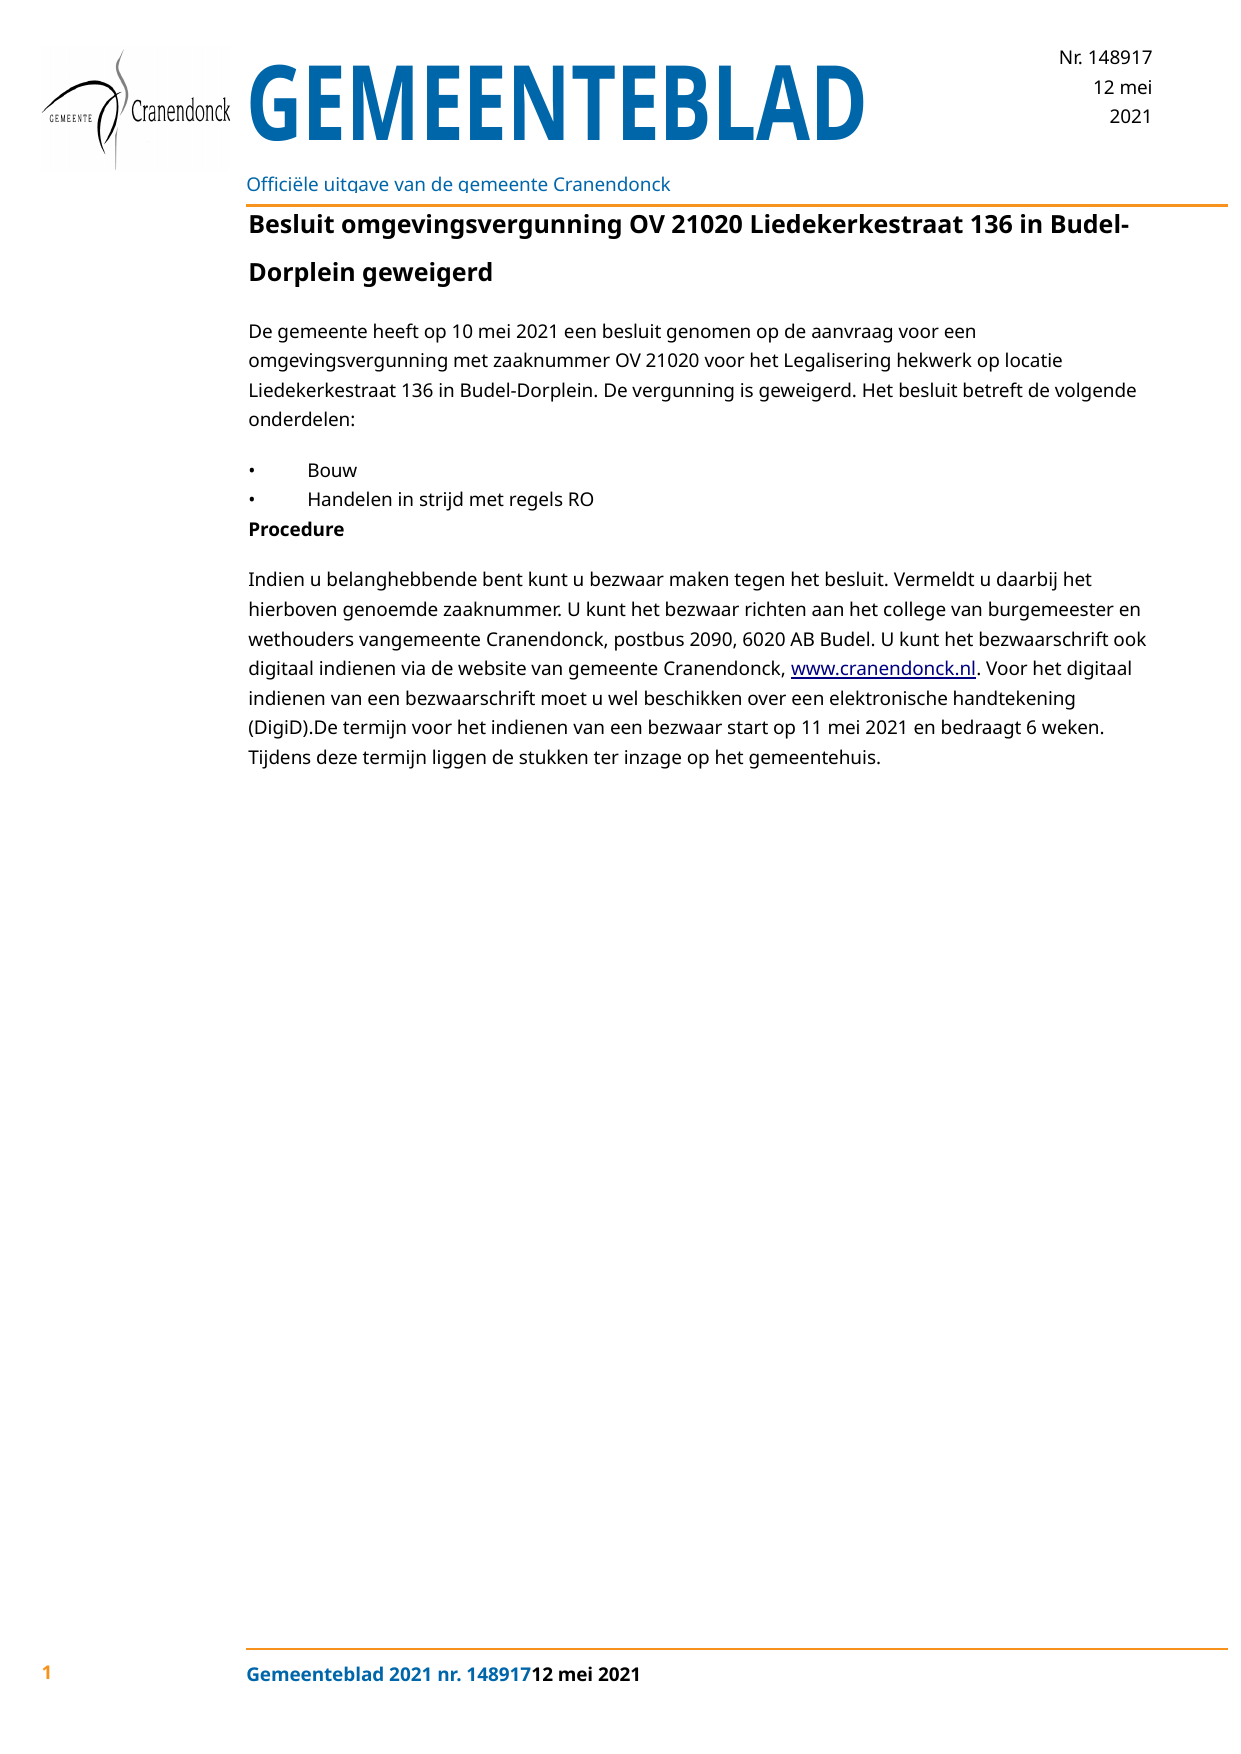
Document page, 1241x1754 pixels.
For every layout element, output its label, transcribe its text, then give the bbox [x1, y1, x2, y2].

text Procedure [248, 516, 1152, 542]
text Indien u belanghebbende bent kunt u bezwaar maken tegen het besluit. Vermeldt u daarbij het hierboven genoemde zaaknummer. U kunt het bezwaar richten aan het college van burgemeester en wethouders vangemeente Cranendonck, postbus 2090, 6020 AB Budel. U kunt het bezwaarschrift ook digitaal indienen via de website van gemeente Cranendonck, www.cranendonck.nl. Voor het digitaal indienen van een bezwaarschrift moet u wel beschikken over een elektronische handtekening (DigiD).De termijn voor het indienen van een bezwaar start op 11 mei 2021 en bedraagt 6 weken. Tijdens deze termijn liggen de stukken ter inzage op het gemeentehuis. [248, 567, 1152, 770]
list Bouw [248, 457, 1152, 483]
text De gemeente heeft op 10 mei 2021 een besluit genomen op de aanvraag voor een omgevingsvergunning met zaaknummer OV 21020 voor het Legalisering hekwerk op locatie Liedekerkestraat 136 in Budel-Dorplein. De vergunning is geweigerd. Het besluit betreft de volgende onderdelen: [248, 318, 1152, 432]
text Besluit omgevingsvergunning OV 21020 Liedekerkestraat 136 in Budel-Dorplein geweigerd [248, 207, 1152, 288]
picture [41, 47, 231, 172]
list Handelen in strijd met regels RO [248, 487, 1152, 512]
